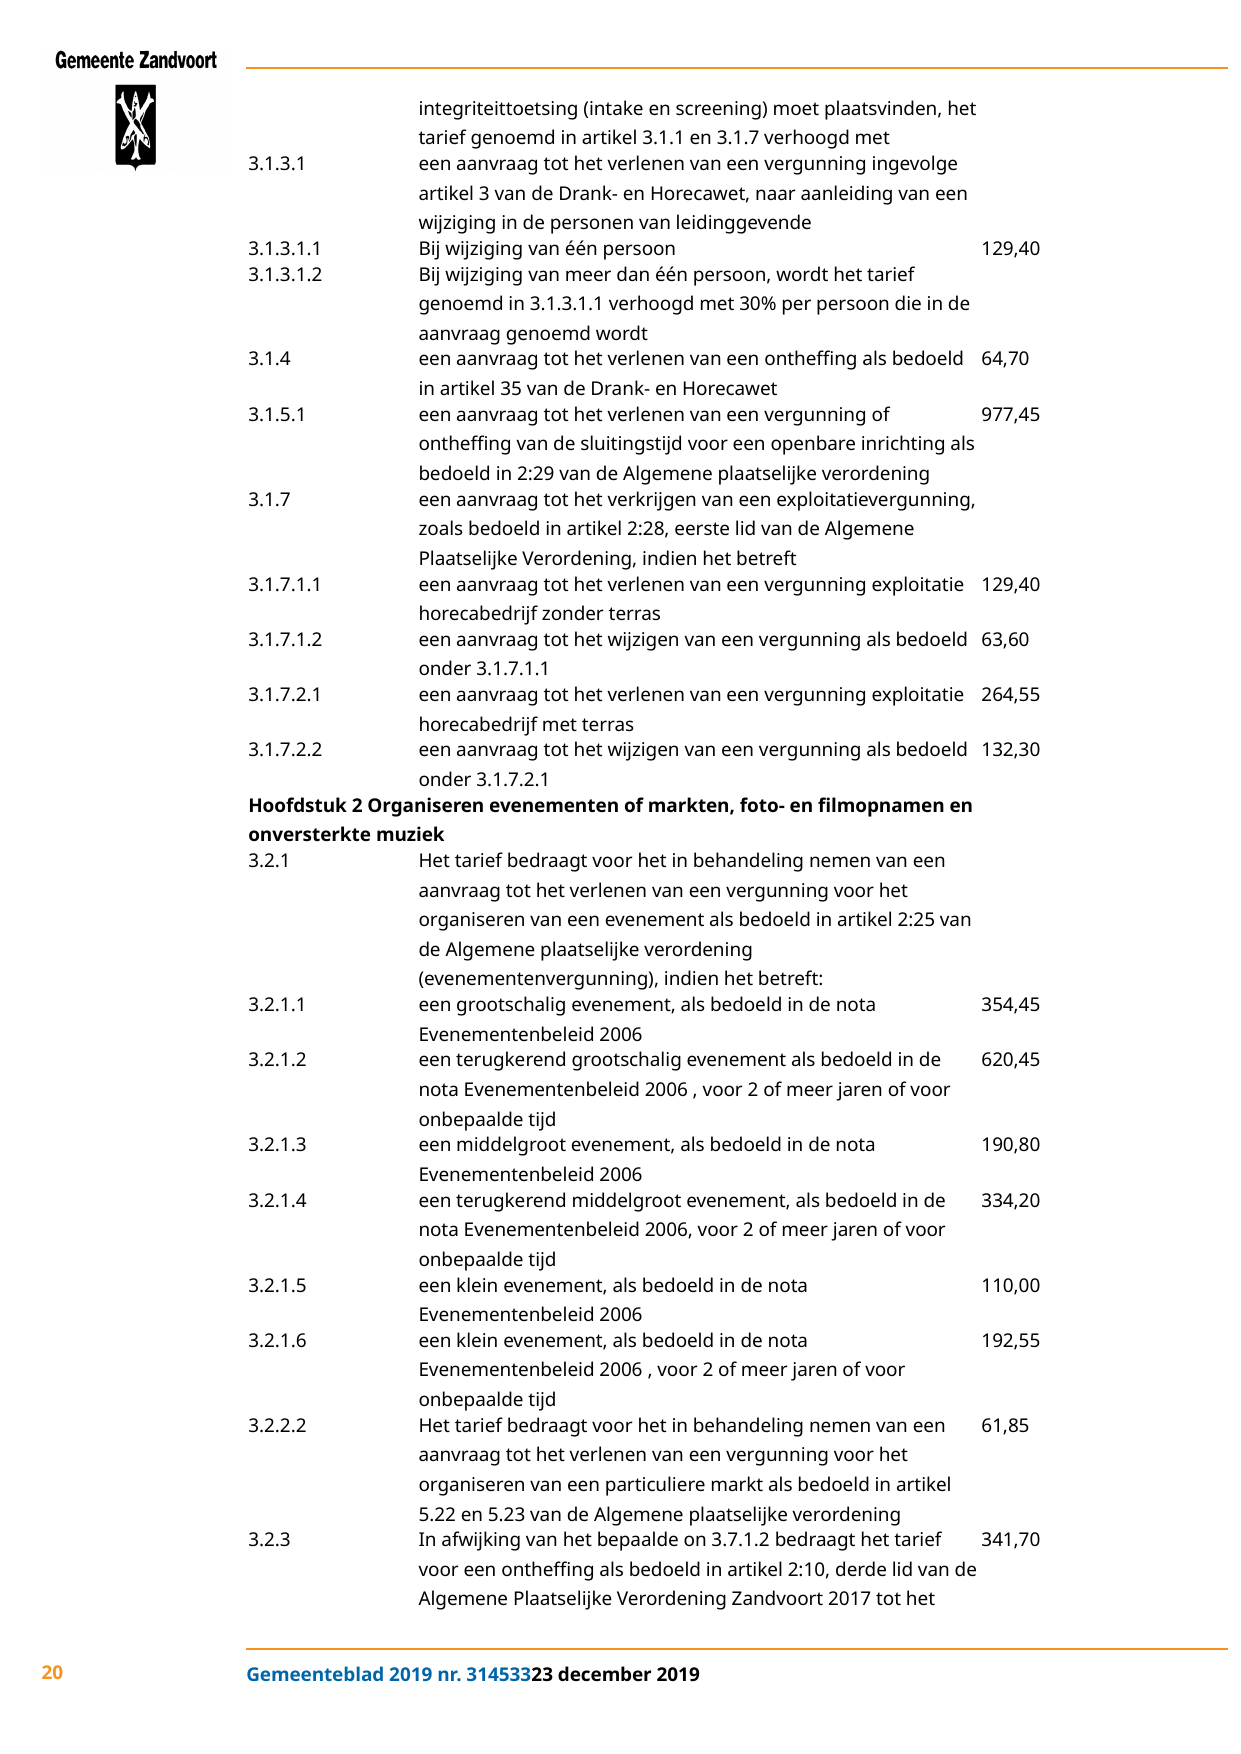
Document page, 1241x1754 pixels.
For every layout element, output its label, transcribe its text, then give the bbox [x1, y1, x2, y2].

table_cell 3.2.1.2 [248, 1047, 418, 1132]
table_cell 334,20 [981, 1187, 1152, 1272]
table_cell 3.2.1 [248, 847, 418, 991]
table_cell 3.1.7.2.2 [248, 737, 418, 792]
table_cell 3.1.7.1.1 [248, 571, 418, 626]
table_cell 3.2.1.1 [248, 991, 418, 1047]
table_cell 132,30 [981, 737, 1152, 792]
table_cell 3.1.3.1.2 [248, 261, 418, 346]
table_cell [981, 792, 1152, 847]
table_cell 3.2.2.2 [248, 1412, 418, 1526]
table_cell 3.2.1.3 [248, 1132, 418, 1187]
table_cell Bij wijziging van één persoon [418, 235, 981, 261]
table_cell 3.1.3.1.1 [248, 235, 418, 261]
table_cell 110,00 [981, 1272, 1152, 1327]
table_cell 129,40 [981, 235, 1152, 261]
table_cell [981, 261, 1152, 346]
table_cell een aanvraag tot het verlenen van een ontheffing als bedoeld in artikel 35 van de Drank- en Horecawet [418, 346, 981, 401]
table_cell 192,55 [981, 1327, 1152, 1412]
table_cell 190,80 [981, 1132, 1152, 1187]
table_cell 63,60 [981, 626, 1152, 681]
table_cell een aanvraag tot het wijzigen van een vergunning als bedoeld onder 3.1.7.2.1 [418, 737, 981, 792]
table_cell een aanvraag tot het wijzigen van een vergunning als bedoeld onder 3.1.7.1.1 [418, 626, 981, 681]
table_cell Bij wijziging van meer dan één persoon, wordt het tarief genoemd in 3.1.3.1.1 verhoogd met 30% per persoon die in de aanvraag genoemd wordt [418, 261, 981, 346]
table_cell 977,45 [981, 401, 1152, 486]
table_cell 3.1.4 [248, 346, 418, 401]
table_cell 3.1.7.1.2 [248, 626, 418, 681]
table_cell [981, 486, 1152, 571]
table_cell In afwijking van het bepaalde on 3.7.1.2 bedraagt het tarief voor een ontheffing als bedoeld in artikel 2:10, derde lid van de Algemene Plaatselijke Verordening Zandvoort 2017 tot het [418, 1526, 981, 1611]
table_cell 3.2.3 [248, 1526, 418, 1611]
table_cell een terugkerend grootschalig evenement als bedoeld in de nota Evenementenbeleid 2006 , voor 2 of meer jaren of voor onbepaalde tijd [418, 1047, 981, 1132]
table_cell 264,55 [981, 681, 1152, 737]
table_cell 3.1.7.2.1 [248, 681, 418, 737]
table_cell 3.1.3.1 [248, 150, 418, 235]
table_cell Het tarief bedraagt voor het in behandeling nemen van een aanvraag tot het verlenen van een vergunning voor het organiseren van een evenement als bedoeld in artikel 2:25 van de Algemene plaatselijke verordening (evenementenvergunning), indien het betreft: [418, 847, 981, 991]
table_cell een klein evenement, als bedoeld in de nota Evenementenbeleid 2006 , voor 2 of meer jaren of voor onbepaalde tijd [418, 1327, 981, 1412]
table_cell een aanvraag tot het verlenen van een vergunning exploitatie horecabedrijf met terras [418, 681, 981, 737]
table_cell 620,45 [981, 1047, 1152, 1132]
table_cell [248, 95, 418, 150]
table_cell [981, 847, 1152, 991]
picture [41, 47, 231, 172]
table_cell een aanvraag tot het verlenen van een vergunning of ontheffing van de sluitingstijd voor een openbare inrichting als bedoeld in 2:29 van de Algemene plaatselijke verordening [418, 401, 981, 486]
table_cell [981, 95, 1152, 150]
table_cell 61,85 [981, 1412, 1152, 1526]
table_cell een aanvraag tot het verlenen van een vergunning ingevolge artikel 3 van de Drank- en Horecawet, naar aanleiding van een wijziging in de personen van leidinggevende [418, 150, 981, 235]
table_cell een klein evenement, als bedoeld in de nota Evenementenbeleid 2006 [418, 1272, 981, 1327]
table_cell 3.2.1.4 [248, 1187, 418, 1272]
table_cell een grootschalig evenement, als bedoeld in de nota Evenementenbeleid 2006 [418, 991, 981, 1047]
table_cell 3.1.5.1 [248, 401, 418, 486]
table_cell Het tarief bedraagt voor het in behandeling nemen van een aanvraag tot het verlenen van een vergunning voor het organiseren van een particuliere markt als bedoeld in artikel 5.22 en 5.23 van de Algemene plaatselijke verordening [418, 1412, 981, 1526]
table_cell Hoofdstuk 2 Organiseren evenementen of markten, foto- en filmopnamen en onversterkte muziek [248, 792, 981, 847]
table_cell een aanvraag tot het verlenen van een vergunning exploitatie horecabedrijf zonder terras [418, 571, 981, 626]
table_cell 129,40 [981, 571, 1152, 626]
table_cell een terugkerend middelgroot evenement, als bedoeld in de nota Evenementenbeleid 2006, voor 2 of meer jaren of voor onbepaalde tijd [418, 1187, 981, 1272]
table_cell 354,45 [981, 991, 1152, 1047]
table_cell 3.2.1.6 [248, 1327, 418, 1412]
table_cell 341,70 [981, 1526, 1152, 1611]
table_cell een middelgroot evenement, als bedoeld in de nota Evenementenbeleid 2006 [418, 1132, 981, 1187]
table_cell 3.2.1.5 [248, 1272, 418, 1327]
table_cell 3.1.7 [248, 486, 418, 571]
table_cell integriteittoetsing (intake en screening) moet plaatsvinden, het tarief genoemd in artikel 3.1.1 en 3.1.7 verhoogd met [418, 95, 981, 150]
table_cell [981, 150, 1152, 235]
table_cell 64,70 [981, 346, 1152, 401]
table_cell een aanvraag tot het verkrijgen van een exploitatievergunning, zoals bedoeld in artikel 2:28, eerste lid van de Algemene Plaatselijke Verordening, indien het betreft [418, 486, 981, 571]
